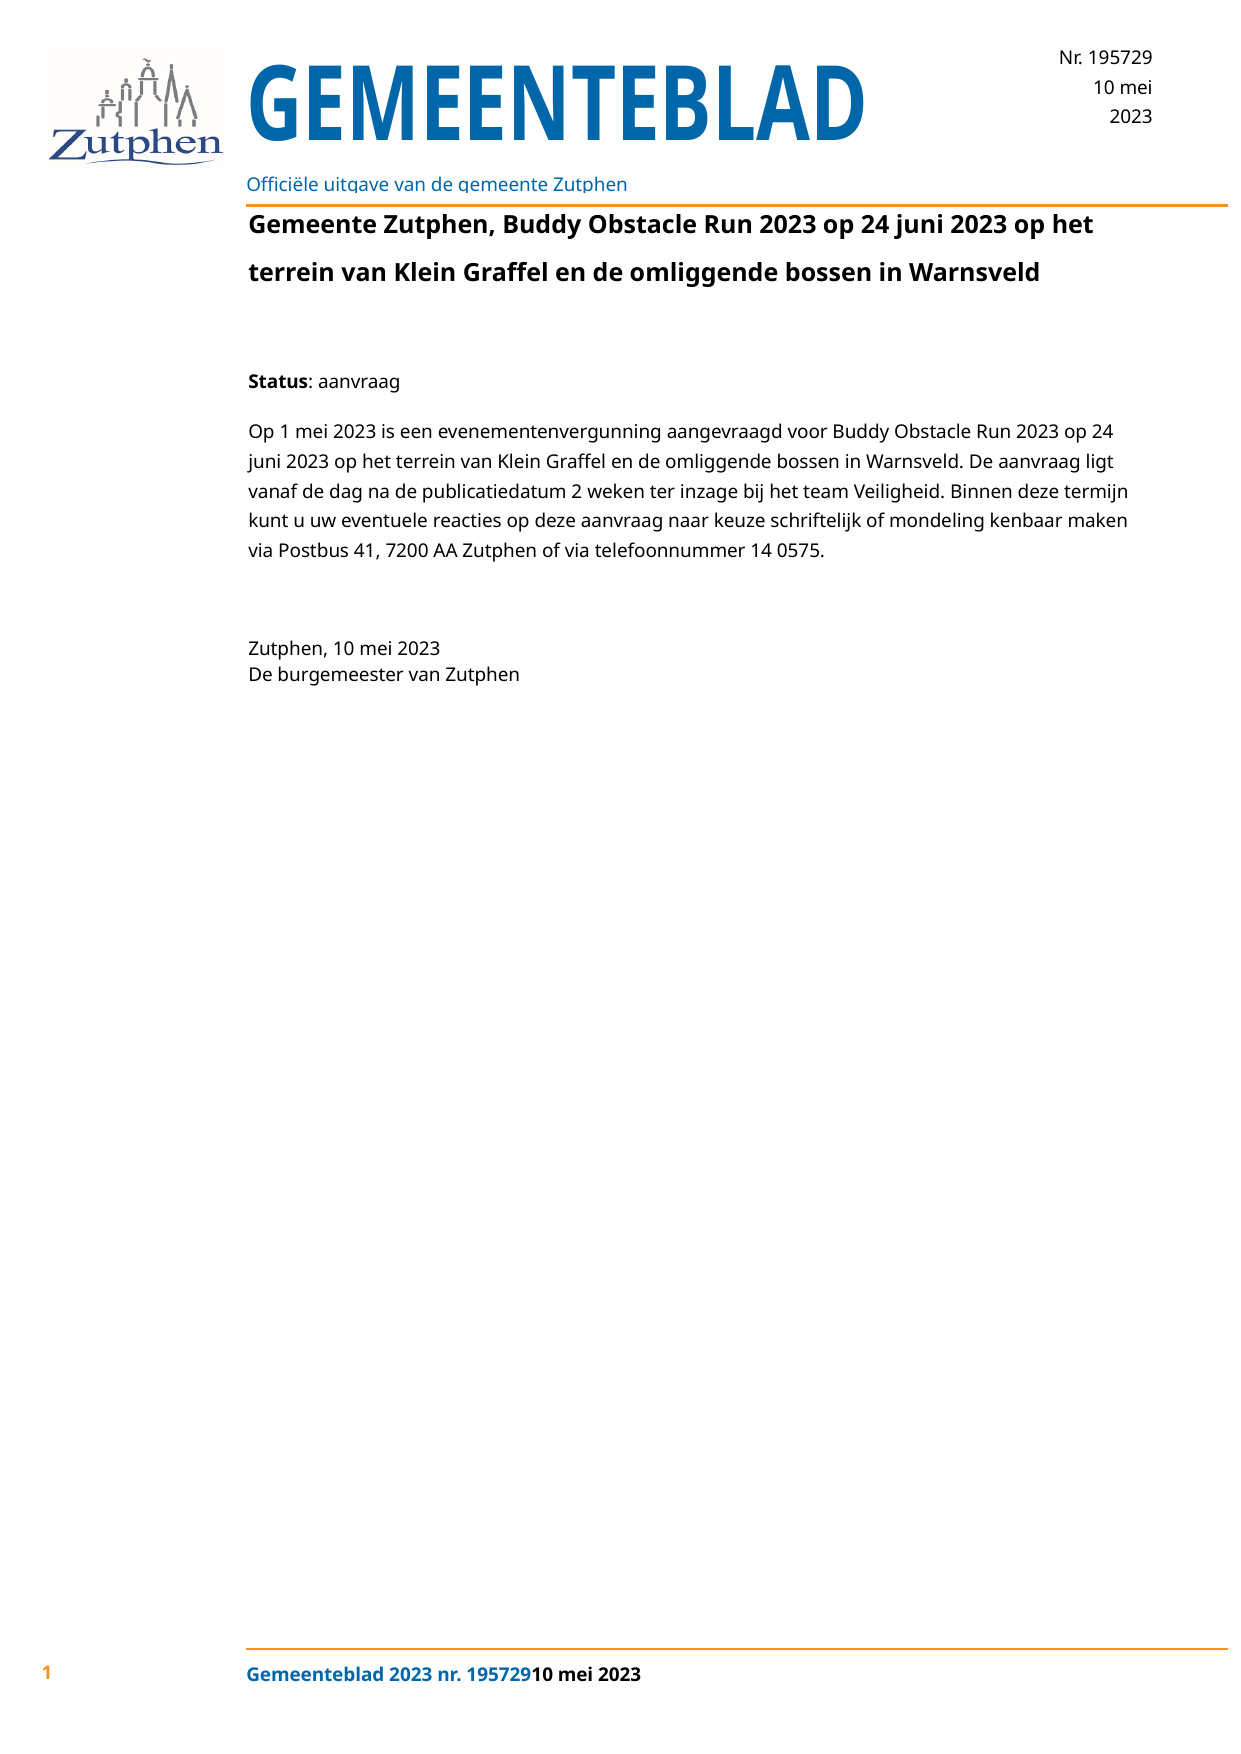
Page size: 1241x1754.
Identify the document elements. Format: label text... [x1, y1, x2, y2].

text Zutphen, 10 mei 2023 [248, 635, 1152, 661]
text De burgemeester van Zutphen [248, 661, 1152, 687]
text Gemeente Zutphen, Buddy Obstacle Run 2023 op 24 juni 2023 op het terrein van Klein Graffel en de omliggende bossen in Warnsveld [248, 207, 1152, 288]
picture [41, 47, 231, 172]
text Op 1 mei 2023 is een evenementenvergunning aangevraagd voor Buddy Obstacle Run 2023 op 24 juni 2023 op het terrein van Klein Graffel en de omliggende bossen in Warnsveld. De aanvraag ligt vanaf de dag na de publicatiedatum 2 weken ter inzage bij het team Veiligheid. Binnen deze termijn kunt u uw eventuele reacties op deze aanvraag naar keuze schriftelijk of mondeling kenbaar maken via Postbus 41, 7200 AA Zutphen of via telefoonnummer 14 0575. [248, 419, 1152, 563]
text Status: aanvraag [248, 368, 1152, 394]
